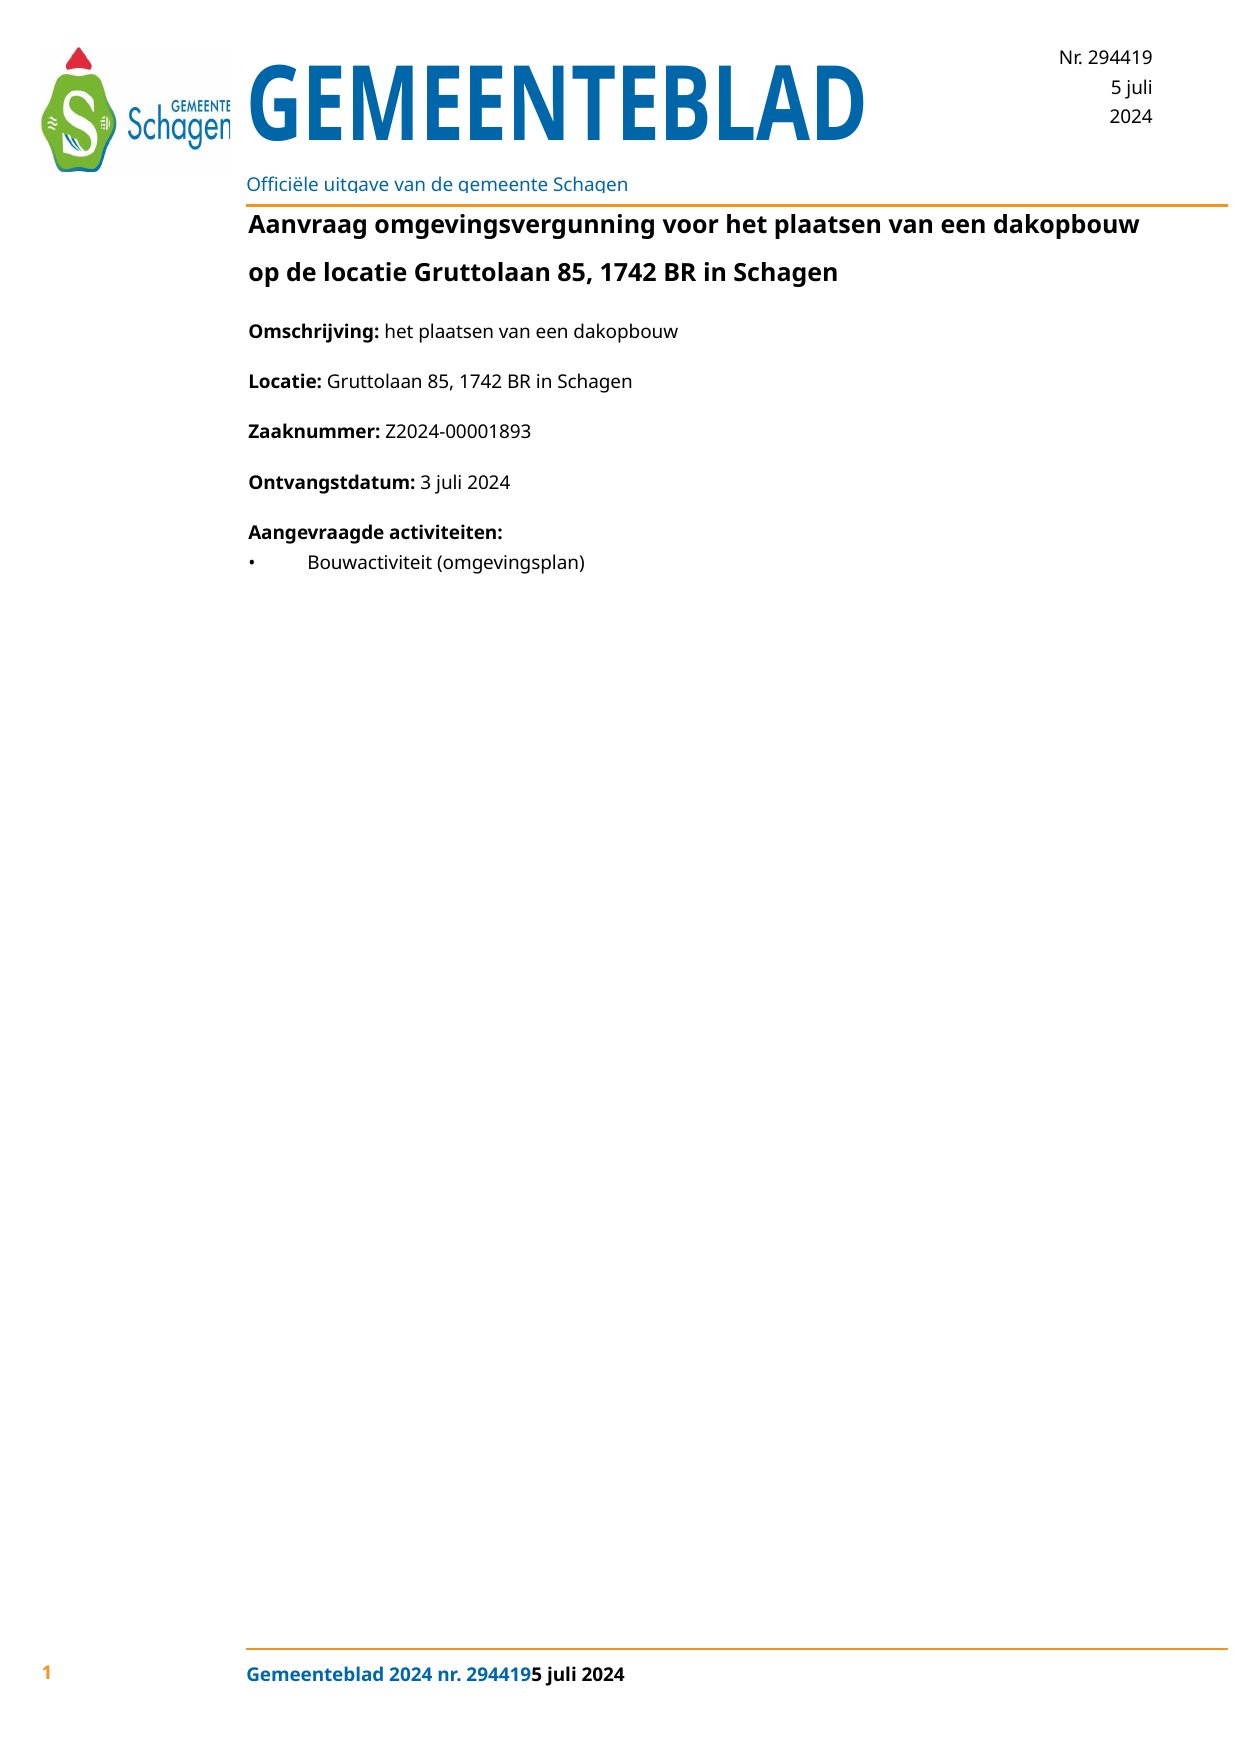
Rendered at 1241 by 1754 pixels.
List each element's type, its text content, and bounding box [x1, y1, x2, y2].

picture [41, 47, 231, 172]
text Omschrijving: het plaatsen van een dakopbouw [248, 318, 1152, 344]
text Locatie: Gruttolaan 85, 1742 BR in Schagen [248, 368, 1152, 394]
text Aangevraagde activiteiten: [248, 519, 1152, 545]
list Bouwactiviteit (omgevingsplan) [248, 549, 1152, 575]
text Ontvangstdatum: 3 juli 2024 [248, 469, 1152, 495]
text Zaaknummer: Z2024-00001893 [248, 419, 1152, 444]
text Aanvraag omgevingsvergunning voor het plaatsen van een dakopbouw op de locatie Gruttolaan 85, 1742 BR in Schagen [248, 207, 1152, 288]
